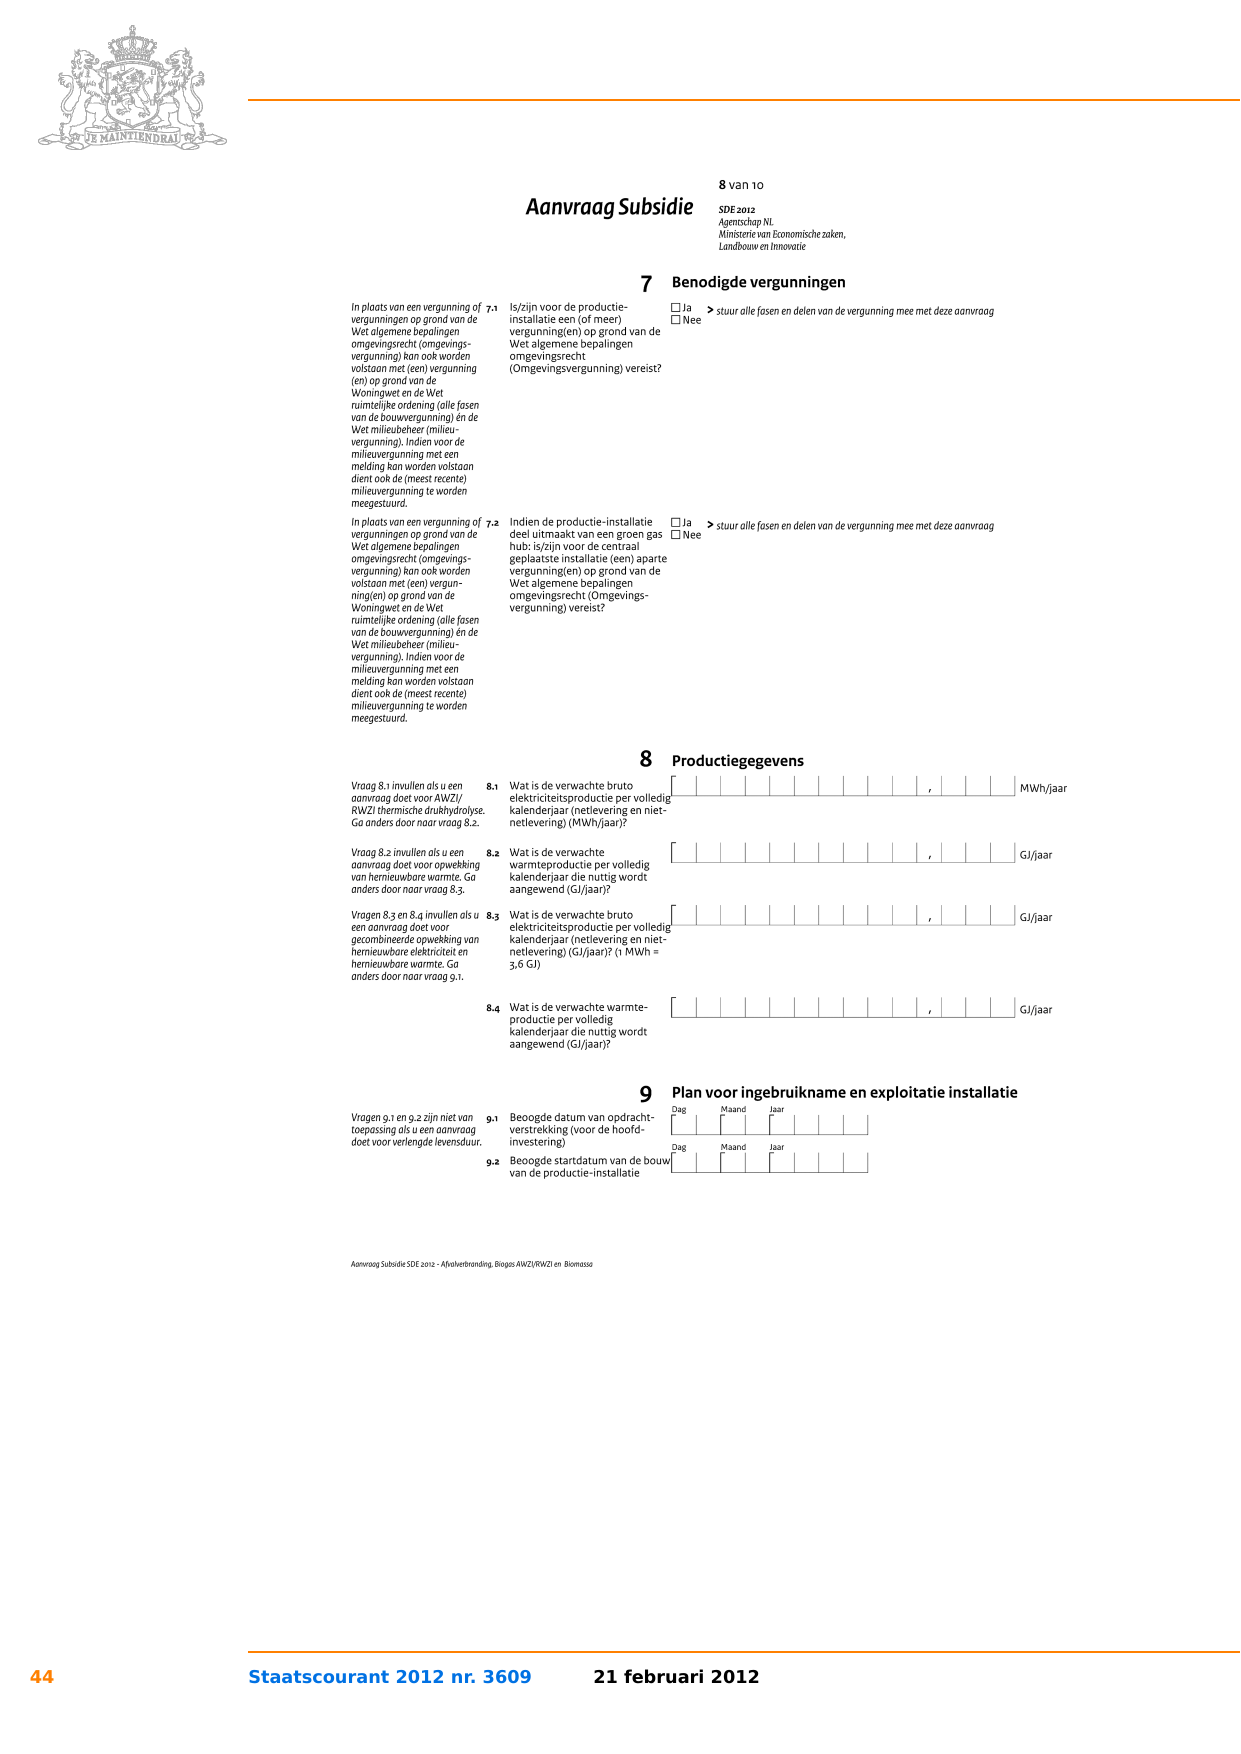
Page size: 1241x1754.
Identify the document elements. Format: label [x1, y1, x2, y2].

picture [38, 25, 227, 150]
picture [248, 151, 1134, 1298]
